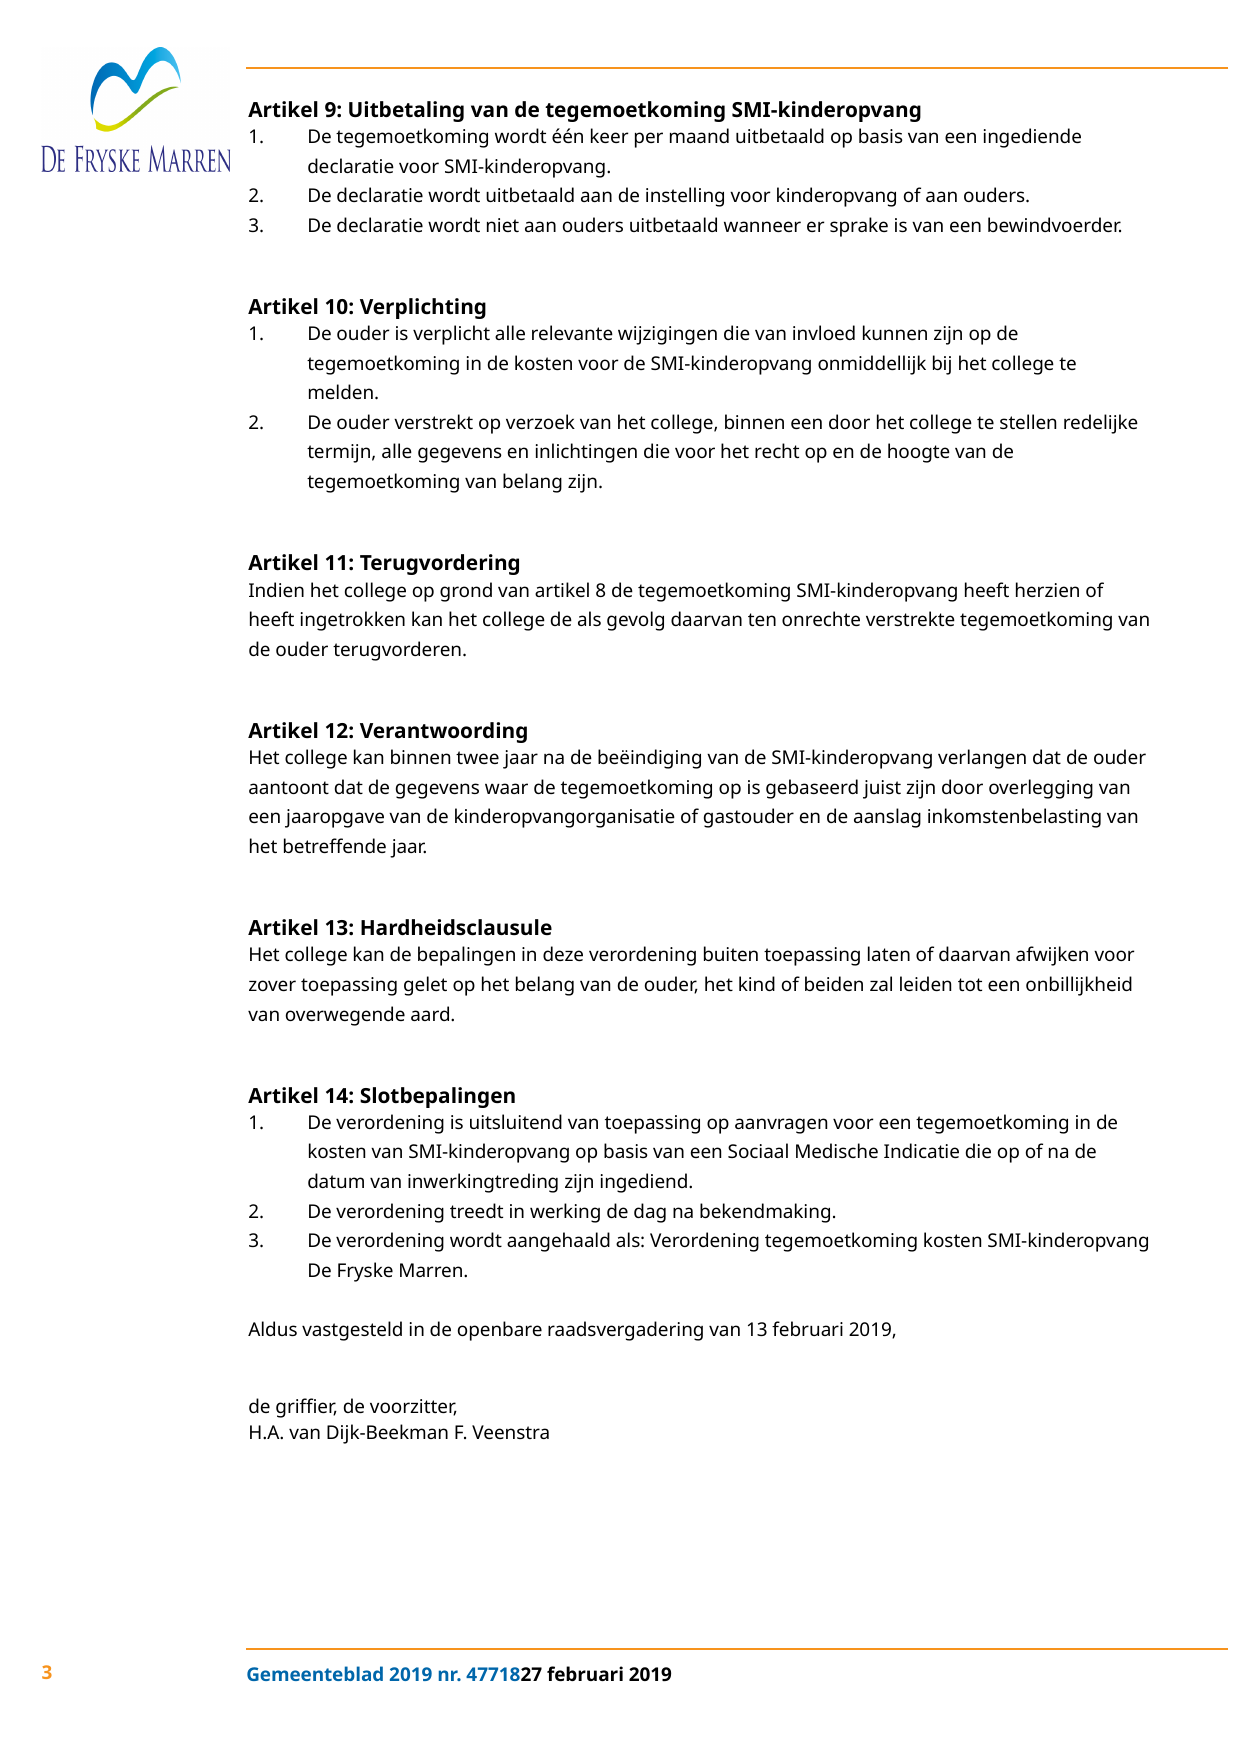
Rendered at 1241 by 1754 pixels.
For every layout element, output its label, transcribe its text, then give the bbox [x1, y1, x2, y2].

text Artikel 14: Slotbepalingen [248, 1081, 1152, 1109]
text Artikel 13: Hardheidsclausule [248, 913, 1152, 942]
list De ouder verstrekt op verzoek van het college, binnen een door het college te stellen redelijke termijn, alle gegevens en inlichtingen die voor het recht op en de hoogte van de tegemoetkoming van belang zijn. [248, 409, 1152, 494]
text Artikel 9: Uitbetaling van de tegemoetkoming SMI-kinderopvang [248, 95, 1152, 123]
list De verordening wordt aangehaald als: Verordening tegemoetkoming kosten SMI-kinderopvang De Fryske Marren. [248, 1227, 1152, 1283]
list De tegemoetkoming wordt één keer per maand uitbetaald op basis van een ingediende declaratie voor SMI-kinderopvang. [248, 123, 1152, 178]
picture [41, 47, 231, 172]
text Indien het college op grond van artikel 8 de tegemoetkoming SMI-kinderopvang heeft herzien of heeft ingetrokken kan het college de als gevolg daarvan ten onrechte verstrekte tegemoetkoming van de ouder terugvorderen. [248, 577, 1152, 662]
text H.A. van Dijk-Beekman F. Veenstra [248, 1419, 1152, 1445]
text de griffier, de voorzitter, [248, 1393, 1152, 1419]
text Artikel 11: Terugvordering [248, 548, 1152, 577]
list De verordening is uitsluitend van toepassing op aanvragen voor een tegemoetkoming in de kosten van SMI-kinderopvang op basis van een Sociaal Medische Indicatie die op of na de datum van inwerkingtreding zijn ingediend. [248, 1109, 1152, 1194]
list De declaratie wordt uitbetaald aan de instelling voor kinderopvang of aan ouders. [248, 182, 1152, 208]
list De ouder is verplicht alle relevante wijzigingen die van invloed kunnen zijn op de tegemoetkoming in de kosten voor de SMI-kinderopvang onmiddellijk bij het college te melden. [248, 320, 1152, 405]
list De declaratie wordt niet aan ouders uitbetaald wanneer er sprake is van een bewindvoerder. [248, 212, 1152, 238]
text Aldus vastgesteld in de openbare raadsvergadering van 13 februari 2019, [248, 1316, 1152, 1342]
text Het college kan de bepalingen in deze verordening buiten toepassing laten of daarvan afwijken voor zover toepassing gelet op het belang van de ouder, het kind of beiden zal leiden tot een onbillijkheid van overwegende aard. [248, 942, 1152, 1026]
text Artikel 12: Verantwoording [248, 716, 1152, 744]
text Het college kan binnen twee jaar na de beëindiging van de SMI-kinderopvang verlangen dat de ouder aantoont dat de gegevens waar de tegemoetkoming op is gebaseerd juist zijn door overlegging van een jaaropgave van de kinderopvangorganisatie of gastouder en de aanslag inkomstenbelasting van het betreffende jaar. [248, 744, 1152, 859]
list De verordening treedt in werking de dag na bekendmaking. [248, 1198, 1152, 1224]
text Artikel 10: Verplichting [248, 292, 1152, 320]
